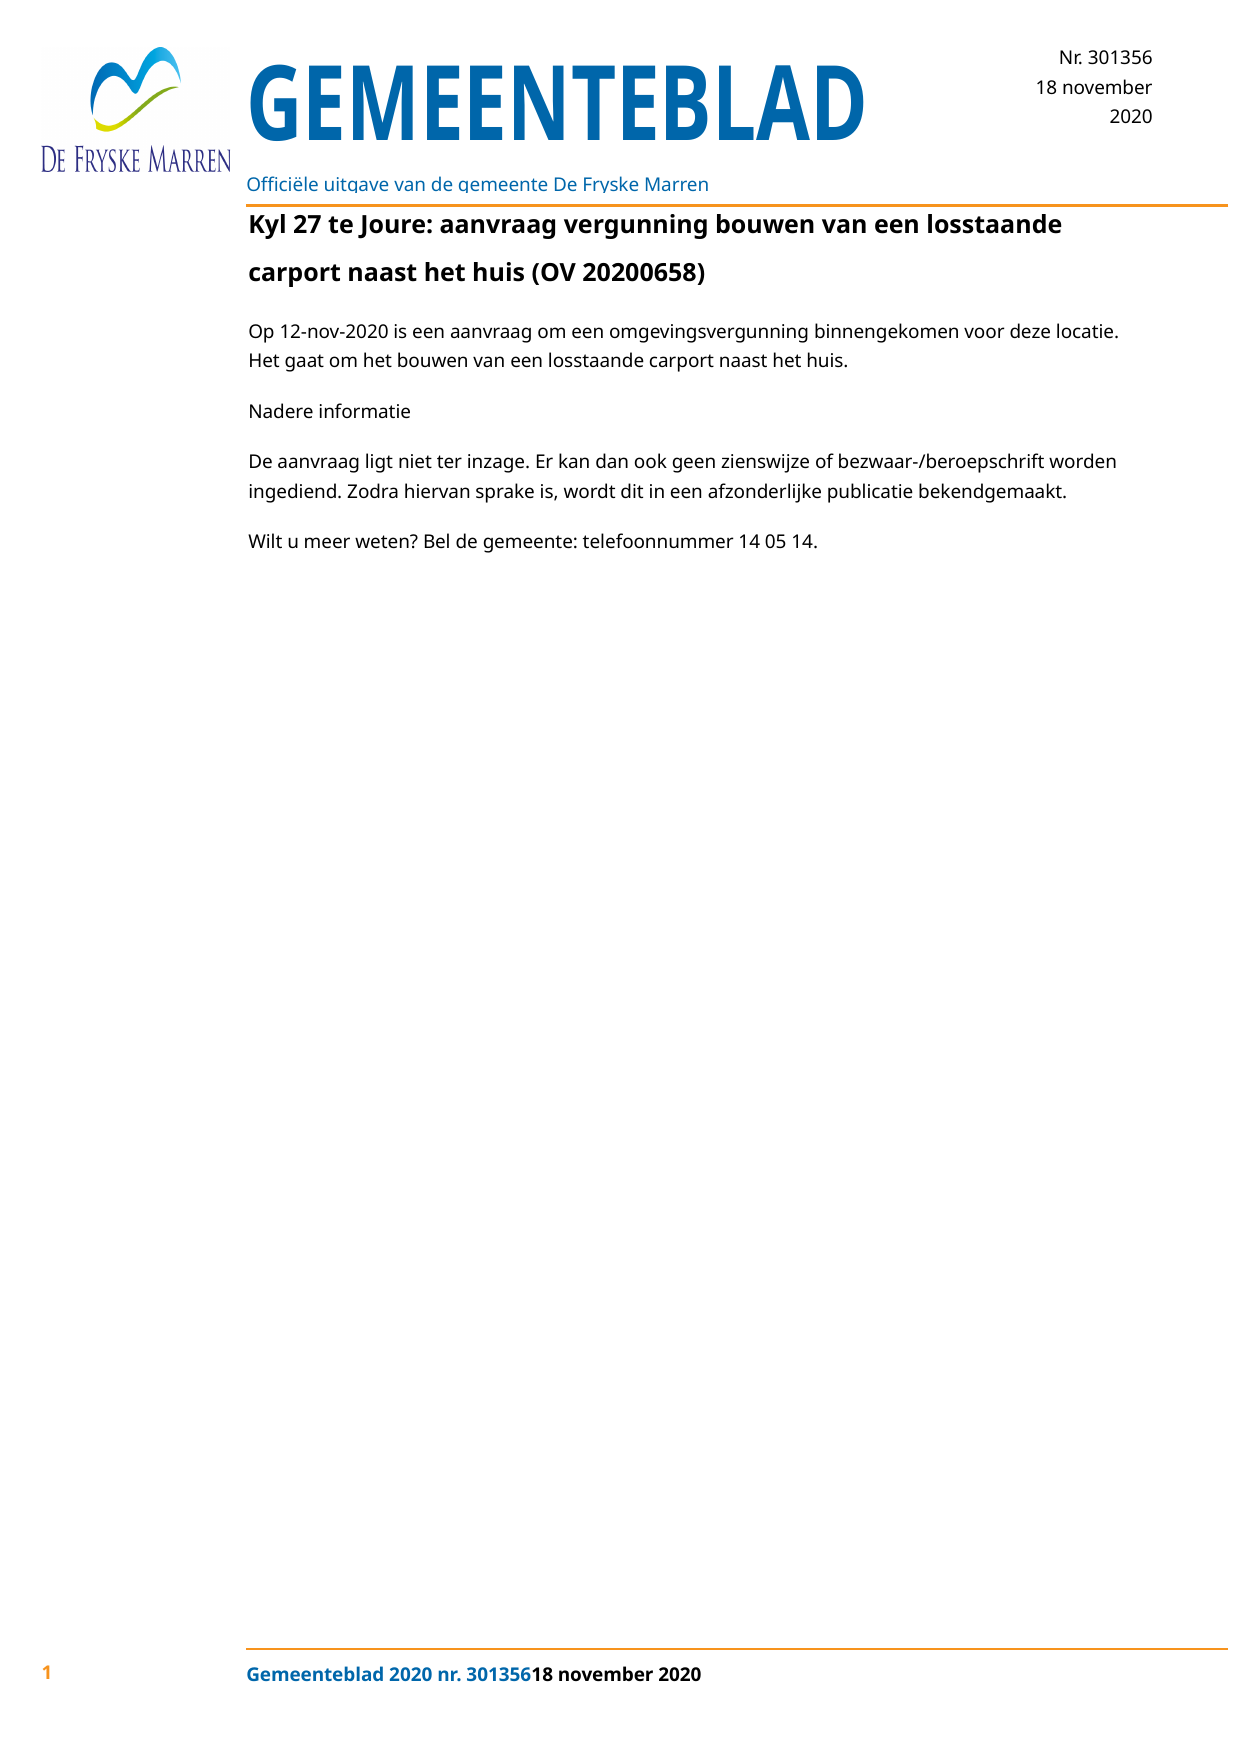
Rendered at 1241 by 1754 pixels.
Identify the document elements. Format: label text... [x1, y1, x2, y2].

picture [41, 47, 231, 172]
text Nadere informatie [248, 398, 1152, 424]
text Kyl 27 te Joure: aanvraag vergunning bouwen van een losstaande carport naast het huis (OV 20200658) [248, 207, 1152, 288]
text Op 12-nov-2020 is een aanvraag om een omgevingsvergunning binnengekomen voor deze locatie. Het gaat om het bouwen van een losstaande carport naast het huis. [248, 318, 1152, 373]
text De aanvraag ligt niet ter inzage. Er kan dan ook geen zienswijze of bezwaar-/beroepschrift worden ingediend. Zodra hiervan sprake is, wordt dit in een afzonderlijke publicatie bekendgemaakt. [248, 448, 1152, 504]
text Wilt u meer weten? Bel de gemeente: telefoonnummer 14 05 14. [248, 528, 1152, 554]
